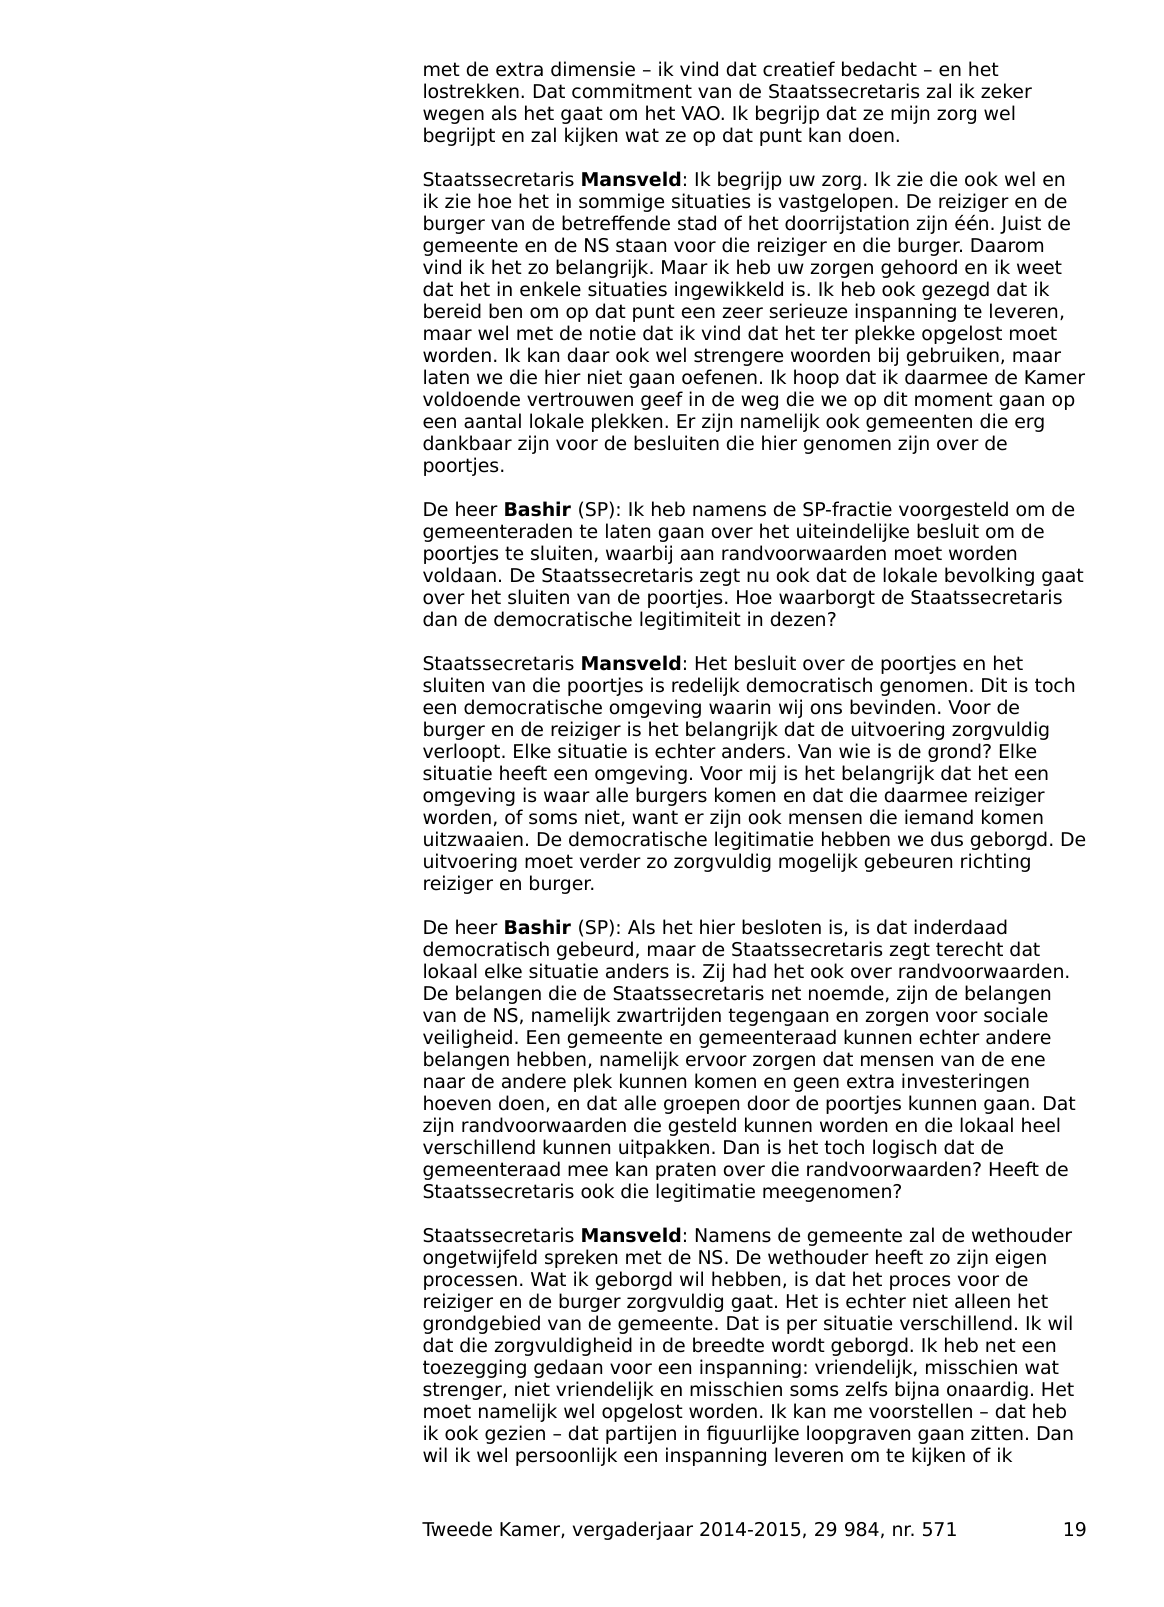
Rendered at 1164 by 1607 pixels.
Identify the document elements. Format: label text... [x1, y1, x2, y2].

text De heer Bashir (SP): Ik heb namens de SP-fractie voorgesteld om de gemeenteraden te laten gaan over het uiteindelijke besluit om de poortjes te sluiten, waarbij aan randvoorwaarden moet worden voldaan. De Staatssecretaris zegt nu ook dat de lokale bevolking gaat over het sluiten van de poortjes. Hoe waarborgt de Staatssecretaris dan de democratische legitimiteit in dezen? [422, 499, 1087, 631]
text Staatssecretaris Mansveld: Namens de gemeente zal de wethouder ongetwijfeld spreken met de NS. De wethouder heeft zo zijn eigen processen. Wat ik geborgd wil hebben, is dat het proces voor de reiziger en de burger zorgvuldig gaat. Het is echter niet alleen het grondgebied van de gemeente. Dat is per situatie verschillend. Ik wil dat die zorgvuldigheid in de breedte wordt geborgd. Ik heb net een toezegging gedaan voor een inspanning: vriendelijk, misschien wat strenger, niet vriendelijk en misschien soms zelfs bijna onaardig. Het moet namelijk wel opgelost worden. Ik kan me voorstellen – dat heb ik ook gezien – dat partijen in figuurlijke loopgraven gaan zitten. Dan wil ik wel persoonlijk een inspanning leveren om te kijken of ik [422, 1225, 1087, 1467]
text De heer Bashir (SP): Als het hier besloten is, is dat inderdaad democratisch gebeurd, maar de Staatssecretaris zegt terecht dat lokaal elke situatie anders is. Zij had het ook over randvoorwaarden. De belangen die de Staatssecretaris net noemde, zijn de belangen van de NS, namelijk zwartrijden tegengaan en zorgen voor sociale veiligheid. Een gemeente en gemeenteraad kunnen echter andere belangen hebben, namelijk ervoor zorgen dat mensen van de ene naar de andere plek kunnen komen en geen extra investeringen hoeven doen, en dat alle groepen door de poortjes kunnen gaan. Dat zijn randvoorwaarden die gesteld kunnen worden en die lokaal heel verschillend kunnen uitpakken. Dan is het toch logisch dat de gemeenteraad mee kan praten over die randvoorwaarden? Heeft de Staatssecretaris ook die legitimatie meegenomen? [422, 917, 1087, 1203]
text Staatssecretaris Mansveld: Het besluit over de poortjes en het sluiten van die poortjes is redelijk democratisch genomen. Dit is toch een democratische omgeving waarin wij ons bevinden. Voor de burger en de reiziger is het belangrijk dat de uitvoering zorgvuldig verloopt. Elke situatie is echter anders. Van wie is de grond? Elke situatie heeft een omgeving. Voor mij is het belangrijk dat het een omgeving is waar alle burgers komen en dat die daarmee reiziger worden, of soms niet, want er zijn ook mensen die iemand komen uitzwaaien. De democratische legitimatie hebben we dus geborgd. De uitvoering moet verder zo zorgvuldig mogelijk gebeuren richting reiziger en burger. [422, 653, 1087, 895]
text Staatssecretaris Mansveld: Ik begrijp uw zorg. Ik zie die ook wel en ik zie hoe het in sommige situaties is vastgelopen. De reiziger en de burger van de betreffende stad of het doorrijstation zijn één. Juist de gemeente en de NS staan voor die reiziger en die burger. Daarom vind ik het zo belangrijk. Maar ik heb uw zorgen gehoord en ik weet dat het in enkele situaties ingewikkeld is. Ik heb ook gezegd dat ik bereid ben om op dat punt een zeer serieuze inspanning te leveren, maar wel met de notie dat ik vind dat het ter plekke opgelost moet worden. Ik kan daar ook wel strengere woorden bij gebruiken, maar laten we die hier niet gaan oefenen. Ik hoop dat ik daarmee de Kamer voldoende vertrouwen geef in de weg die we op dit moment gaan op een aantal lokale plekken. Er zijn namelijk ook gemeenten die erg dankbaar zijn voor de besluiten die hier genomen zijn over de poortjes. [422, 169, 1087, 477]
text met de extra dimensie – ik vind dat creatief bedacht – en het lostrekken. Dat commitment van de Staatssecretaris zal ik zeker wegen als het gaat om het VAO. Ik begrijp dat ze mijn zorg wel begrijpt en zal kijken wat ze op dat punt kan doen. [422, 59, 1087, 147]
